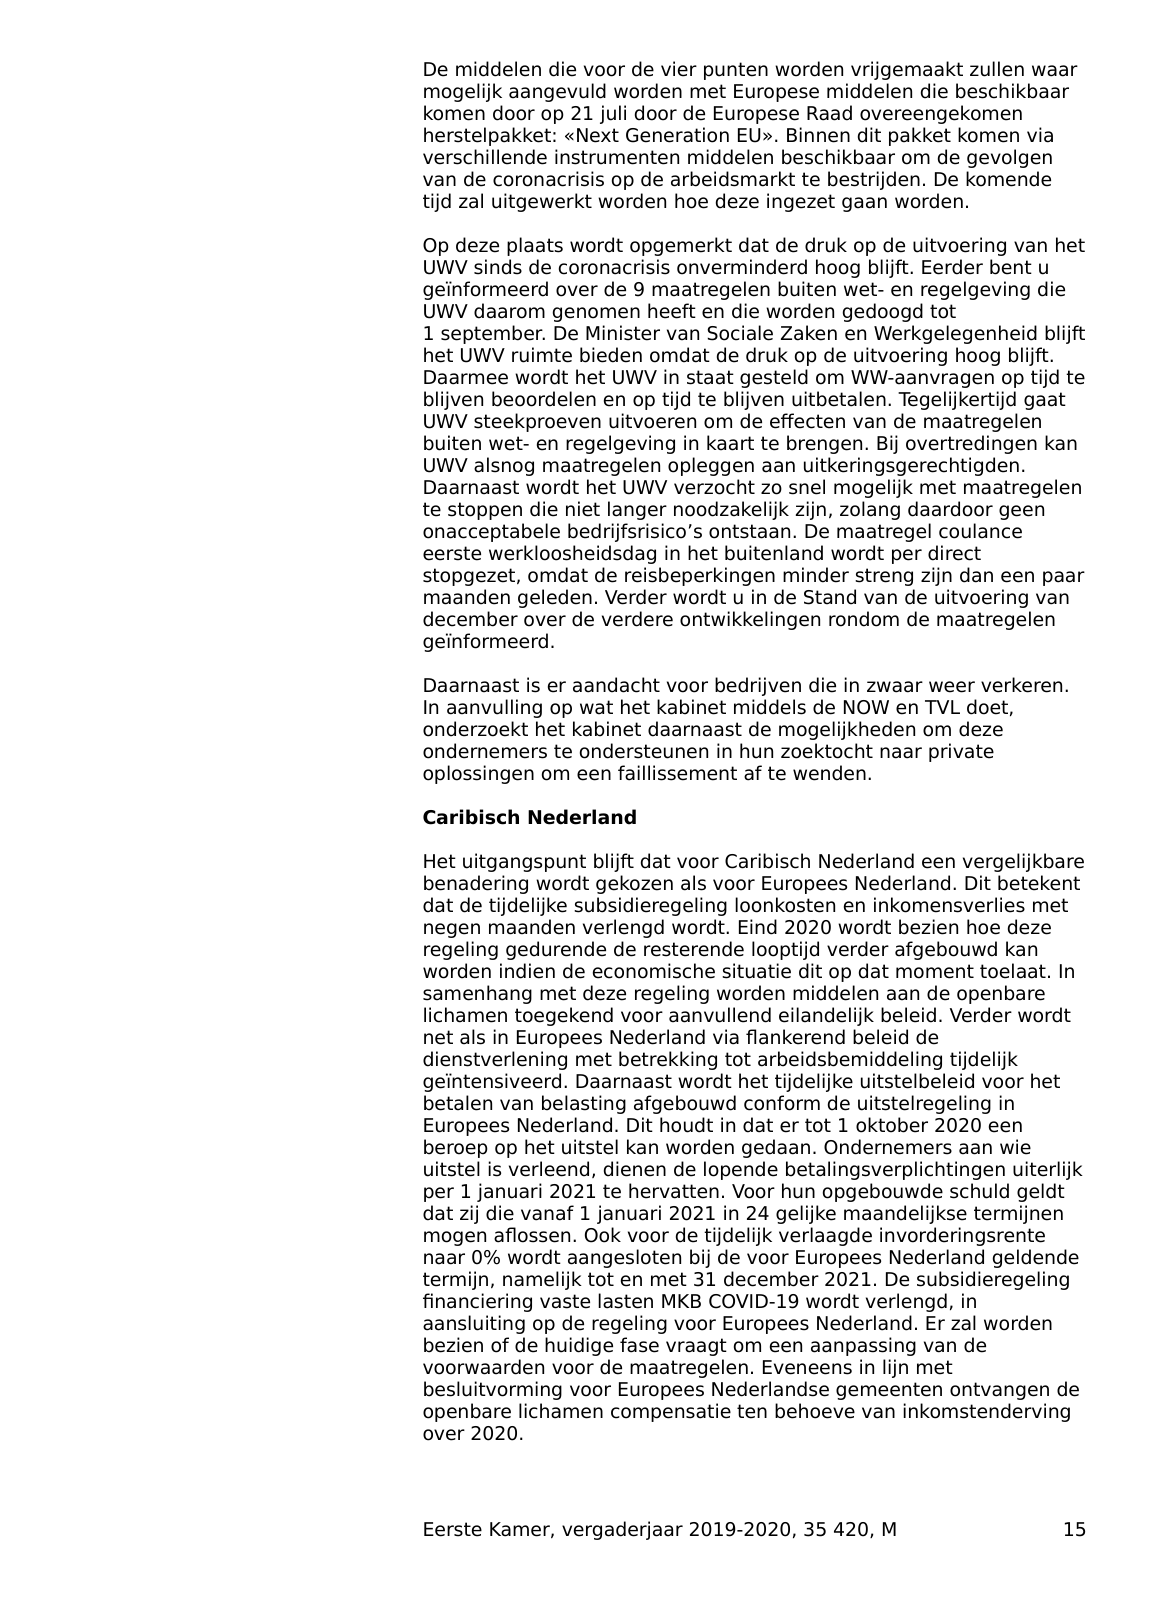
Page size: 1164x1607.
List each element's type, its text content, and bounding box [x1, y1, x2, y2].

text De middelen die voor de vier punten worden vrijgemaakt zullen waar mogelijk aangevuld worden met Europese middelen die beschikbaar komen door op 21 juli door de Europese Raad overeengekomen herstelpakket: «Next Generation EU». Binnen dit pakket komen via verschillende instrumenten middelen beschikbaar om de gevolgen van de coronacrisis op de arbeidsmarkt te bestrijden. De komende tijd zal uitgewerkt worden hoe deze ingezet gaan worden. [422, 59, 1087, 213]
subtitle Caribisch Nederland [422, 807, 1087, 829]
text Op deze plaats wordt opgemerkt dat de druk op de uitvoering van het UWV sinds de coronacrisis onverminderd hoog blijft. Eerder bent u geïnformeerd over de 9 maatregelen buiten wet- en regelgeving die UWV daarom genomen heeft en die worden gedoogd tot 1 september. De Minister van Sociale Zaken en Werkgelegenheid blijft het UWV ruimte bieden omdat de druk op de uitvoering hoog blijft. Daarmee wordt het UWV in staat gesteld om WW-aanvragen op tijd te blijven beoordelen en op tijd te blijven uitbetalen. Tegelijkertijd gaat UWV steekproeven uitvoeren om de effecten van de maatregelen buiten wet- en regelgeving in kaart te brengen. Bij overtredingen kan UWV alsnog maatregelen opleggen aan uitkeringsgerechtigden. Daarnaast wordt het UWV verzocht zo snel mogelijk met maatregelen te stoppen die niet langer noodzakelijk zijn, zolang daardoor geen onacceptabele bedrijfsrisico’s ontstaan. De maatregel coulance eerste werkloosheidsdag in het buitenland wordt per direct stopgezet, omdat de reisbeperkingen minder streng zijn dan een paar maanden geleden. Verder wordt u in de Stand van de uitvoering van december over de verdere ontwikkelingen rondom de maatregelen geïnformeerd. [422, 235, 1087, 653]
text Daarnaast is er aandacht voor bedrijven die in zwaar weer verkeren. In aanvulling op wat het kabinet middels de NOW en TVL doet, onderzoekt het kabinet daarnaast de mogelijkheden om deze ondernemers te ondersteunen in hun zoektocht naar private oplossingen om een faillissement af te wenden. [422, 675, 1087, 785]
text Het uitgangspunt blijft dat voor Caribisch Nederland een vergelijkbare benadering wordt gekozen als voor Europees Nederland. Dit betekent dat de tijdelijke subsidieregeling loonkosten en inkomensverlies met negen maanden verlengd wordt. Eind 2020 wordt bezien hoe deze regeling gedurende de resterende looptijd verder afgebouwd kan worden indien de economische situatie dit op dat moment toelaat. In samenhang met deze regeling worden middelen aan de openbare lichamen toegekend voor aanvullend eilandelijk beleid. Verder wordt net als in Europees Nederland via flankerend beleid de dienstverlening met betrekking tot arbeidsbemiddeling tijdelijk geïntensiveerd. Daarnaast wordt het tijdelijke uitstelbeleid voor het betalen van belasting afgebouwd conform de uitstelregeling in Europees Nederland. Dit houdt in dat er tot 1 oktober 2020 een beroep op het uitstel kan worden gedaan. Ondernemers aan wie uitstel is verleend, dienen de lopende betalingsverplichtingen uiterlijk per 1 januari 2021 te hervatten. Voor hun opgebouwde schuld geldt dat zij die vanaf 1 januari 2021 in 24 gelijke maandelijkse termijnen mogen aflossen. Ook voor de tijdelijk verlaagde invorderingsrente naar 0% wordt aangesloten bij de voor Europees Nederland geldende termijn, namelijk tot en met 31 december 2021. De subsidieregeling financiering vaste lasten MKB COVID-19 wordt verlengd, in aansluiting op de regeling voor Europees Nederland. Er zal worden bezien of de huidige fase vraagt om een aanpassing van de voorwaarden voor de maatregelen. Eveneens in lijn met besluitvorming voor Europees Nederlandse gemeenten ontvangen de openbare lichamen compensatie ten behoeve van inkomstenderving over 2020. [422, 851, 1087, 1444]
